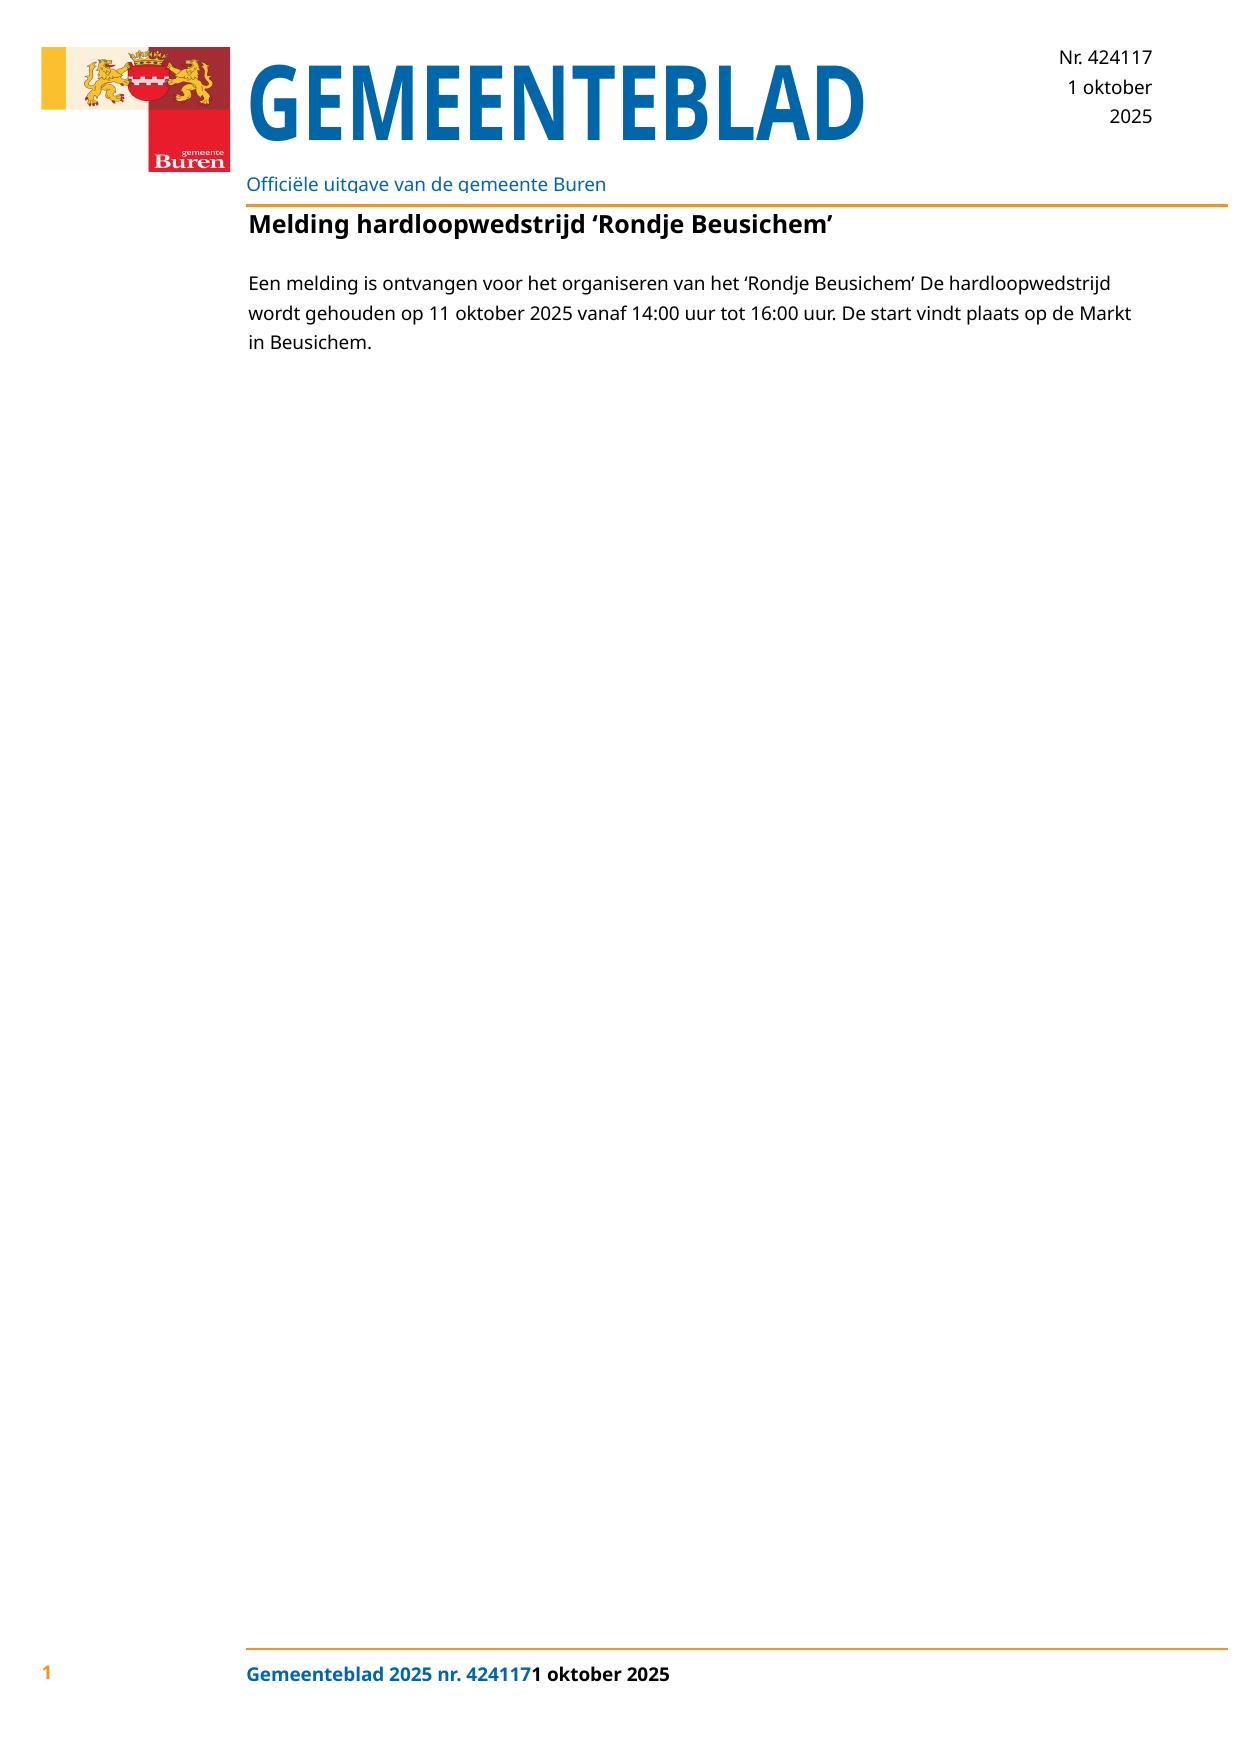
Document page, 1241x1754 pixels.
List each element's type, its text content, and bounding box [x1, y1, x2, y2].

text Een melding is ontvangen voor het organiseren van het ‘Rondje Beusichem’ De hardloopwedstrijd wordt gehouden op 11 oktober 2025 vanaf 14:00 uur tot 16:00 uur. De start vindt plaats op de Markt in Beusichem. [248, 270, 1152, 355]
picture [41, 47, 231, 172]
text Melding hardloopwedstrijd ‘Rondje Beusichem’ [248, 207, 1152, 241]
